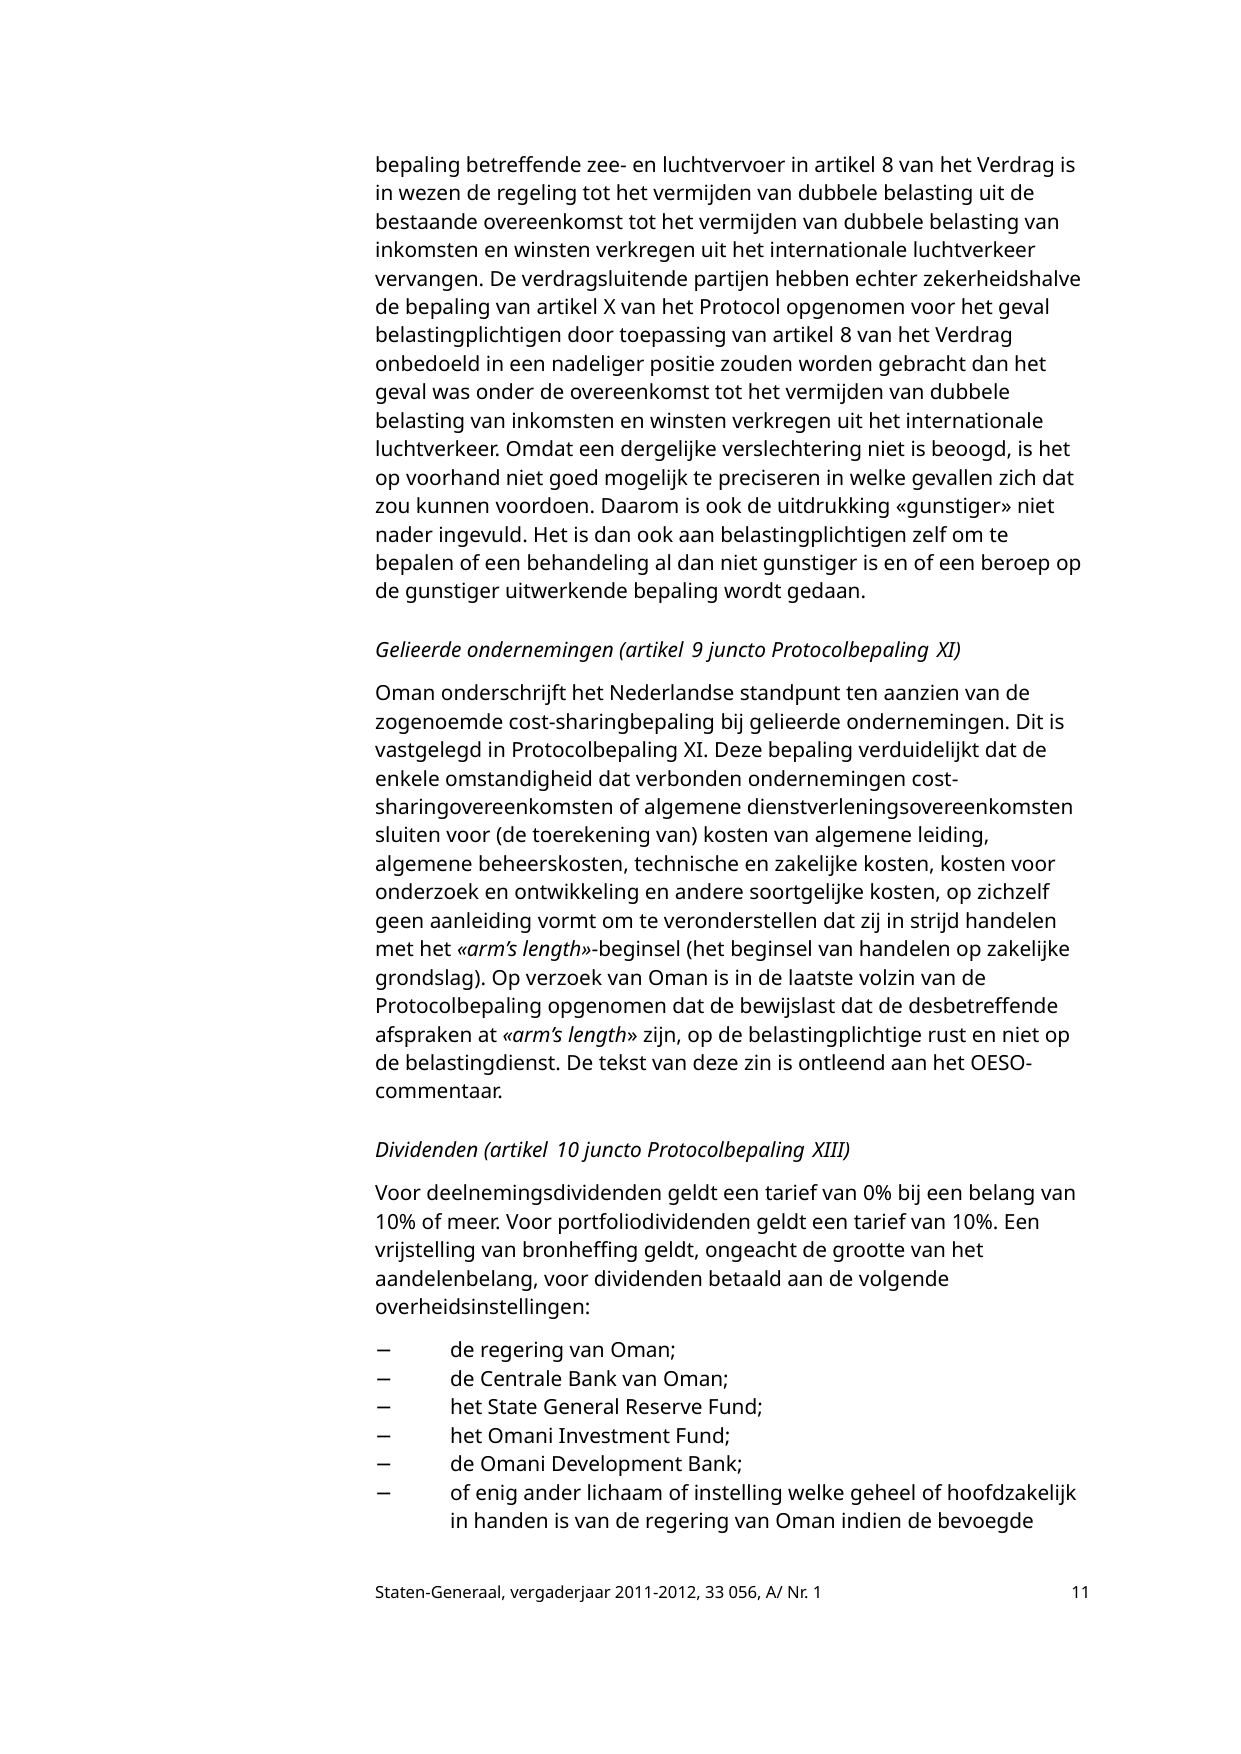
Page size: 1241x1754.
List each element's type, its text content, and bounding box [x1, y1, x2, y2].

list de Omani Development Bank; [375, 1449, 1090, 1478]
text Gelieerde ondernemingen (artikel 9 juncto Protocolbepaling XI) [375, 635, 1090, 663]
list de Centrale Bank van Oman; [375, 1364, 1090, 1392]
list de regering van Oman; [375, 1336, 1090, 1364]
list het State General Reserve Fund; [375, 1392, 1090, 1421]
text Oman onderschrijft het Nederlandse standpunt ten aanzien van de zogenoemde cost-sharingbepaling bij gelieerde ondernemingen. Dit is vastgelegd in Protocolbepaling XI. Deze bepaling verduidelijkt dat de enkele omstandigheid dat verbonden ondernemingen cost-sharingovereenkomsten of algemene dienstverleningsovereenkomsten sluiten voor (de toerekening van) kosten van algemene leiding, algemene beheerskosten, technische en zakelijke kosten, kosten voor onderzoek en ontwikkeling en andere soortgelijke kosten, op zichzelf geen aanleiding vormt om te veronderstellen dat zij in strijd handelen met het «arm’s length»-beginsel (het beginsel van handelen op zakelijke grondslag). Op verzoek van Oman is in de laatste volzin van de Protocolbepaling opgenomen dat de bewijslast dat de desbetreffende afspraken at «arm’s length» zijn, op de belastingplichtige rust en niet op de belastingdienst. De tekst van deze zin is ontleend aan het OESO-commentaar. [375, 678, 1090, 1105]
text Dividenden (artikel 10 juncto Protocolbepaling XIII) [375, 1135, 1090, 1163]
text bepaling betreffende zee- en luchtvervoer in artikel 8 van het Verdrag is in wezen de regeling tot het vermijden van dubbele belasting uit de bestaande overeenkomst tot het vermijden van dubbele belasting van inkomsten en winsten verkregen uit het internationale luchtverkeer vervangen. De verdragsluitende partijen hebben echter zekerheidshalve de bepaling van artikel X van het Protocol opgenomen voor het geval belastingplichtigen door toepassing van artikel 8 van het Verdrag onbedoeld in een nadeliger positie zouden worden gebracht dan het geval was onder de overeenkomst tot het vermijden van dubbele belasting van inkomsten en winsten verkregen uit het internationale luchtverkeer. Omdat een dergelijke verslechtering niet is beoogd, is het op voorhand niet goed mogelijk te preciseren in welke gevallen zich dat zou kunnen voordoen. Daarom is ook de uitdrukking «gunstiger» niet nader ingevuld. Het is dan ook aan belastingplichtigen zelf om te bepalen of een behandeling al dan niet gunstiger is en of een beroep op de gunstiger uitwerkende bepaling wordt gedaan. [375, 150, 1090, 605]
list of enig ander lichaam of instelling welke geheel of hoofdzakelijk in handen is van de regering van Oman indien de bevoegde [375, 1478, 1090, 1535]
text Voor deelnemingsdividenden geldt een tarief van 0% bij een belang van 10% of meer. Voor portfoliodividenden geldt een tarief van 10%. Een vrijstelling van bronheffing geldt, ongeacht de grootte van het aandelenbelang, voor dividenden betaald aan de volgende overheidsinstellingen: [375, 1178, 1090, 1321]
list het Omani Investment Fund; [375, 1421, 1090, 1449]
